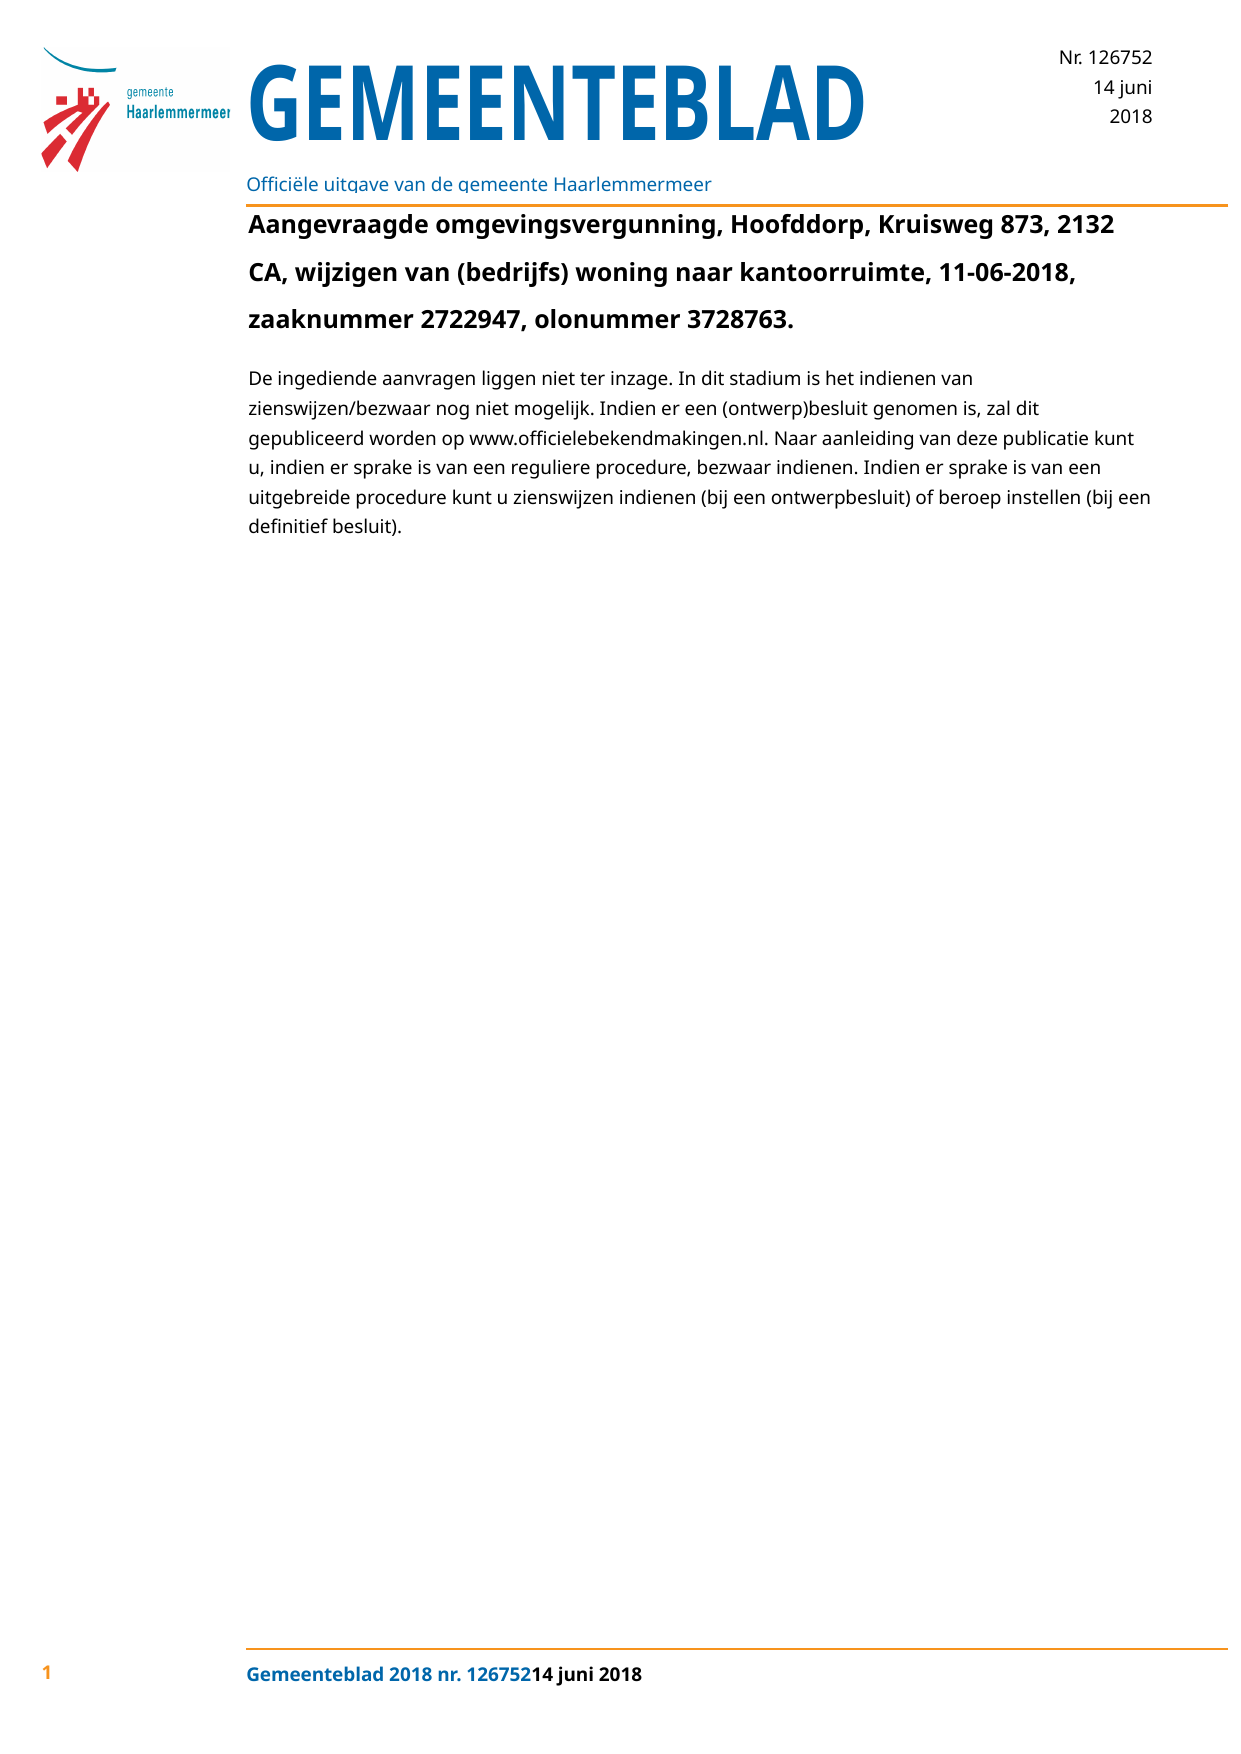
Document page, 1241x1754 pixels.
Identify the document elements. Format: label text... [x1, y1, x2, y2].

picture [41, 47, 231, 172]
text Aangevraagde omgevingsvergunning, Hoofddorp, Kruisweg 873, 2132 CA, wijzigen van (bedrijfs) woning naar kantoorruimte, 11-06-2018, zaaknummer 2722947, olonummer 3728763. [248, 207, 1152, 336]
text De ingediende aanvragen liggen niet ter inzage. In dit stadium is het indienen van zienswijzen/bezwaar nog niet mogelijk. Indien er een (ontwerp)besluit genomen is, zal dit gepubliceerd worden op www.officielebekendmakingen.nl. Naar aanleiding van deze publicatie kunt u, indien er sprake is van een reguliere procedure, bezwaar indienen. Indien er sprake is van een uitgebreide procedure kunt u zienswijzen indienen (bij een ontwerpbesluit) of beroep instellen (bij een definitief besluit). [248, 366, 1152, 539]
